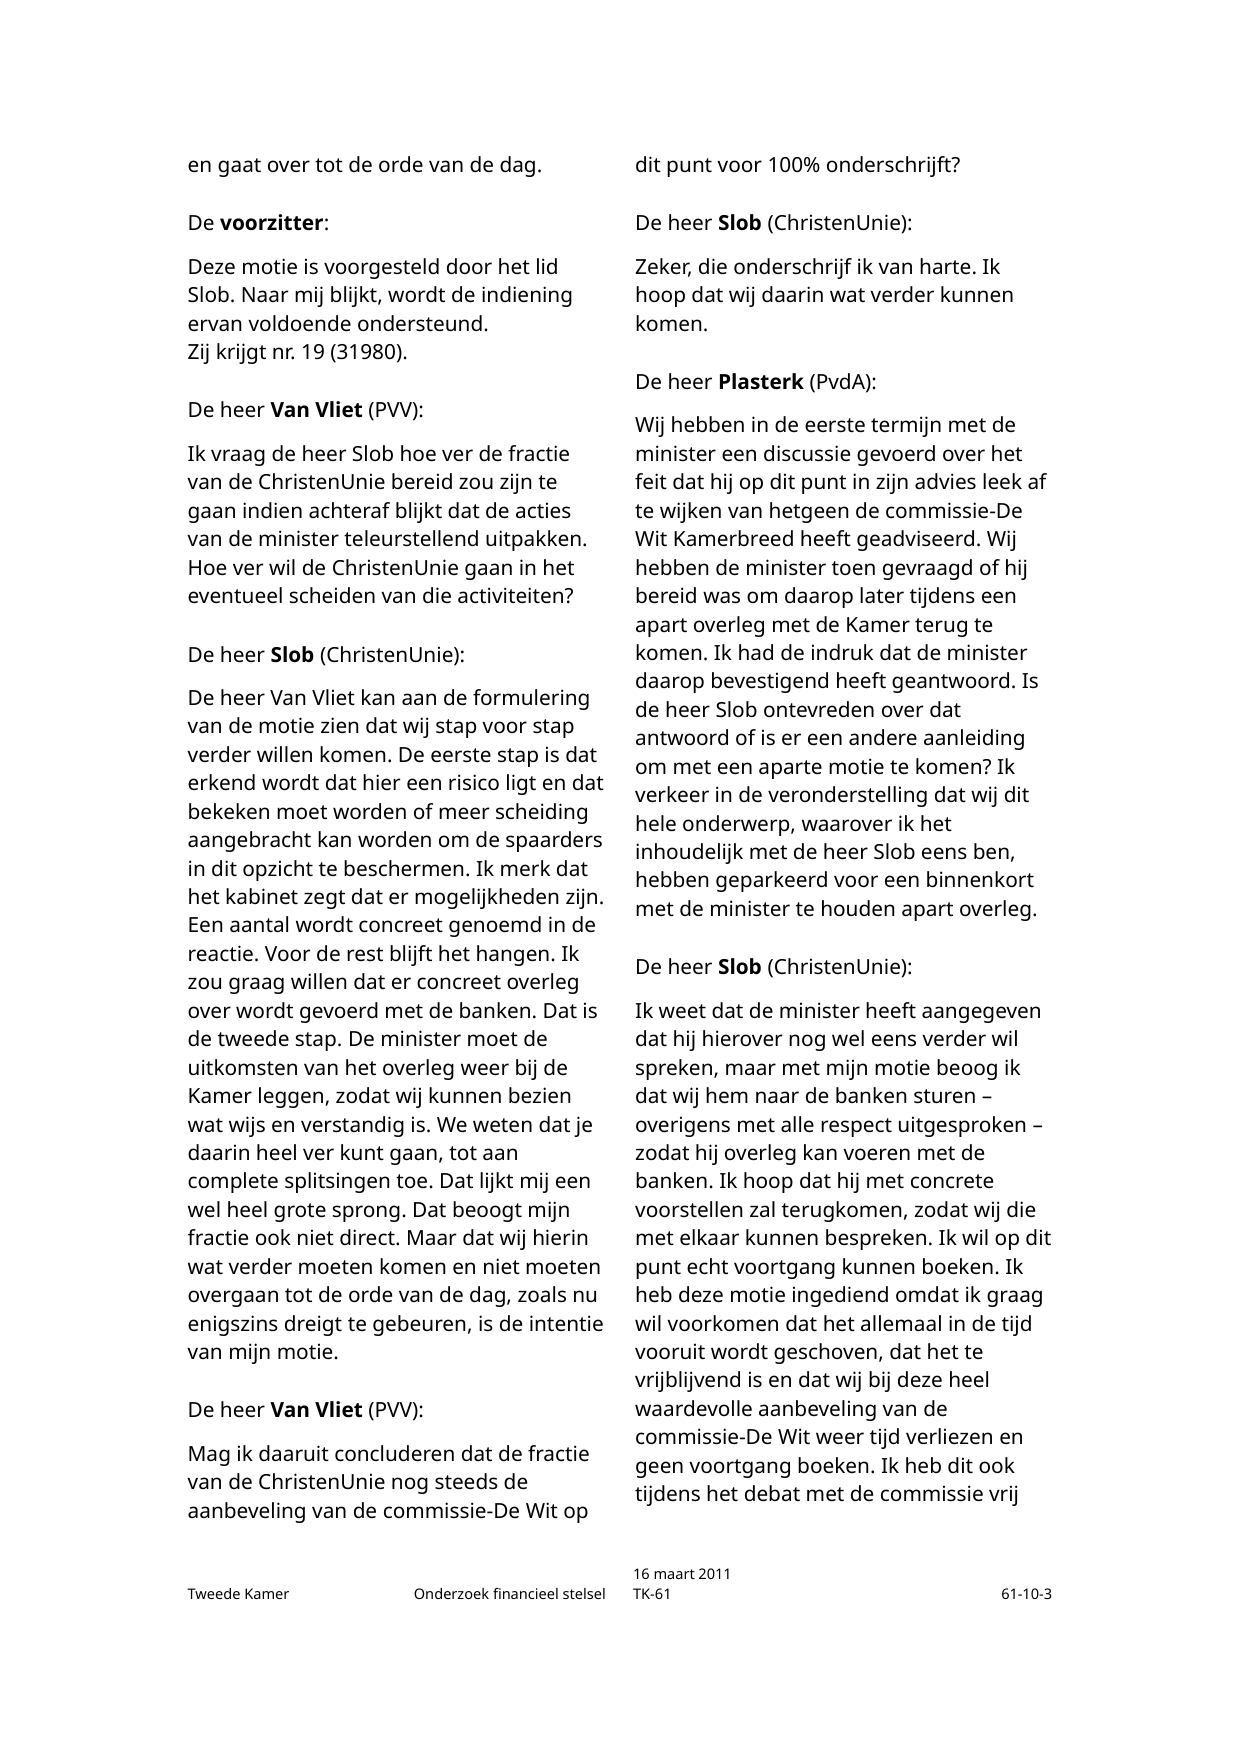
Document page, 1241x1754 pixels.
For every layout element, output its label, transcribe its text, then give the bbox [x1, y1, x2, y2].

text De heer Van Vliet (PVV): [187, 1396, 605, 1424]
text en gaat over tot de orde van de dag. [187, 150, 605, 178]
text De heer Plasterk (PvdA): [635, 367, 1053, 396]
text De heer Slob (ChristenUnie): [635, 208, 1053, 237]
text dit punt voor 100% onderschrijft? [635, 150, 1053, 178]
text Deze motie is voorgesteld door het lid Slob. Naar mij blijkt, wordt de indiening ervan voldoende ondersteund. [187, 252, 605, 337]
text De voorzitter: [187, 208, 605, 237]
text Ik weet dat de minister heeft aangegeven dat hij hierover nog wel eens verder wil spreken, maar met mijn motie beoog ik dat wij hem naar de banken sturen – overigens met alle respect uitgesproken – zodat hij overleg kan voeren met de banken. Ik hoop dat hij met concrete voorstellen zal terugkomen, zodat wij die met elkaar kunnen bespreken. Ik wil op dit punt echt voortgang kunnen boeken. Ik heb deze motie ingediend omdat ik graag wil voorkomen dat het allemaal in de tijd vooruit wordt geschoven, dat het te vrijblijvend is en dat wij bij deze heel waardevolle aanbeveling van de commissie-De Wit weer tijd verliezen en geen voortgang boeken. Ik heb dit ook tijdens het debat met de commissie vrij [635, 996, 1053, 1508]
text De heer Slob (ChristenUnie): [187, 640, 605, 668]
text Ik vraag de heer Slob hoe ver de fractie van de ChristenUnie bereid zou zijn te gaan indien achteraf blijkt dat de acties van de minister teleurstellend uitpakken. Hoe ver wil de ChristenUnie gaan in het eventueel scheiden van die activiteiten? [187, 439, 605, 610]
text De heer Slob (ChristenUnie): [635, 952, 1053, 981]
text De heer Van Vliet kan aan de formulering van de motie zien dat wij stap voor stap verder willen komen. De eerste stap is dat erkend wordt dat hier een risico ligt en dat bekeken moet worden of meer scheiding aangebracht kan worden om de spaarders in dit opzicht te beschermen. Ik merk dat het kabinet zegt dat er mogelijkheden zijn. Een aantal wordt concreet genoemd in de reactie. Voor de rest blijft het hangen. Ik zou graag willen dat er concreet overleg over wordt gevoerd met de banken. Dat is de tweede stap. De minister moet de uitkomsten van het overleg weer bij de Kamer leggen, zodat wij kunnen bezien wat wijs en verstandig is. We weten dat je daarin heel ver kunt gaan, tot aan complete splitsingen toe. Dat lijkt mij een wel heel grote sprong. Dat beoogt mijn fractie ook niet direct. Maar dat wij hierin wat verder moeten komen en niet moeten overgaan tot de orde van de dag, zoals nu enigszins dreigt te gebeuren, is de intentie van mijn motie. [187, 683, 605, 1366]
text Zeker, die onderschrijf ik van harte. Ik hoop dat wij daarin wat verder kunnen komen. [635, 252, 1053, 337]
text Zij krijgt nr. 19 (31980). [187, 337, 605, 366]
text Mag ik daaruit concluderen dat de fractie van de ChristenUnie nog steeds de aanbeveling van de commissie-De Wit op [187, 1439, 605, 1524]
text Wij hebben in de eerste termijn met de minister een discussie gevoerd over het feit dat hij op dit punt in zijn advies leek af te wijken van hetgeen de commissie-De Wit Kamerbreed heeft geadviseerd. Wij hebben de minister toen gevraagd of hij bereid was om daarop later tijdens een apart overleg met de Kamer terug te komen. Ik had de indruk dat de minister daarop bevestigend heeft geantwoord. Is de heer Slob ontevreden over dat antwoord of is er een andere aanleiding om met een aparte motie te komen? Ik verkeer in de veronderstelling dat wij dit hele onderwerp, waarover ik het inhoudelijk met de heer Slob eens ben, hebben geparkeerd voor een binnenkort met de minister te houden apart overleg. [635, 411, 1053, 922]
text De heer Van Vliet (PVV): [187, 396, 605, 424]
